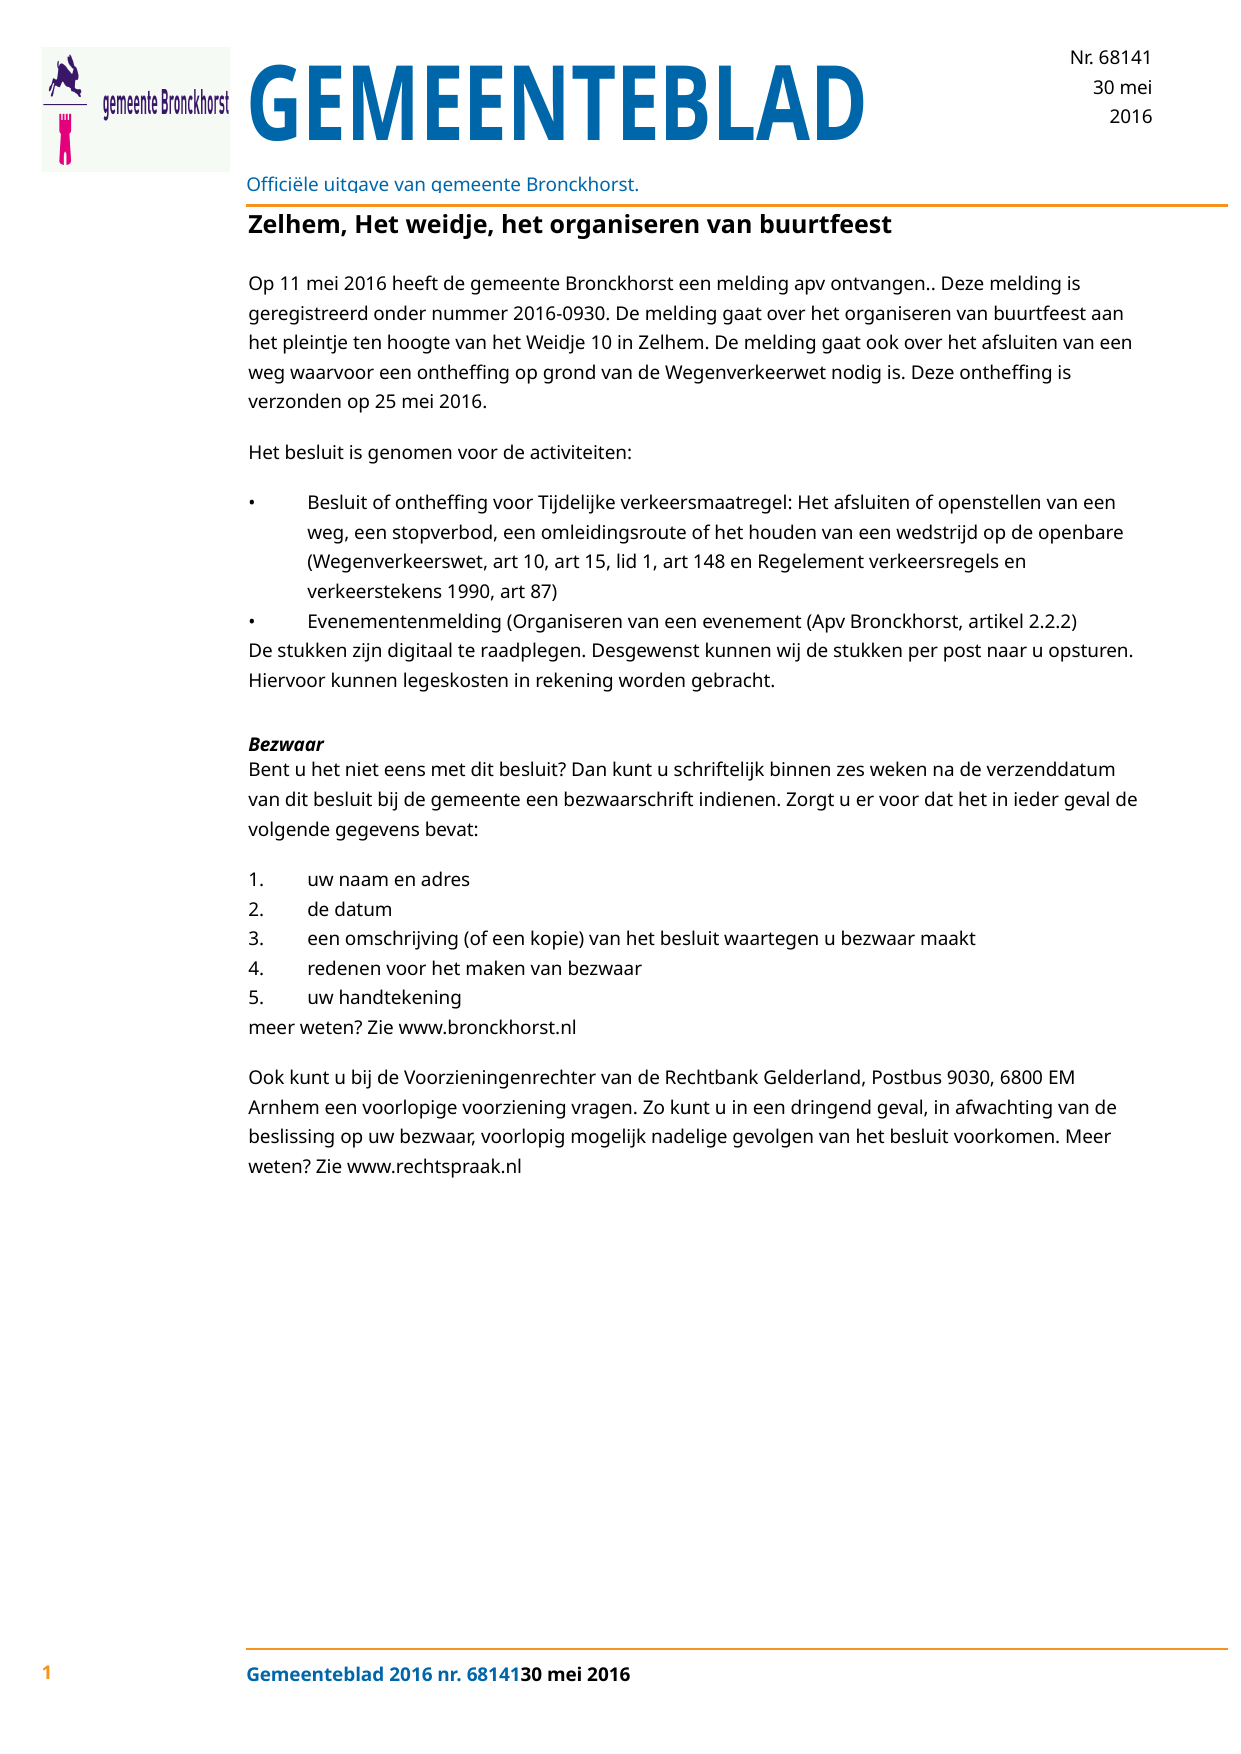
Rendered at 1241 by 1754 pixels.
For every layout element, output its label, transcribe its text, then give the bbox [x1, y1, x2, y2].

list Evenementenmelding (Organiseren van een evenement (Apv Bronckhorst, artikel 2.2.2) [248, 608, 1152, 633]
text Bezwaar [248, 731, 1152, 757]
list de datum [248, 896, 1152, 922]
text Het besluit is genomen voor de activiteiten: [248, 439, 1152, 465]
text Ook kunt u bij de Voorzieningenrechter van de Rechtbank Gelderland, Postbus 9030, 6800 EM Arnhem een voorlopige voorziening vragen. Zo kunt u in een dringend geval, in afwachting van de beslissing op uw bezwaar, voorlopig mogelijk nadelige gevolgen van het besluit voorkomen. Meer weten? Zie www.rechtspraak.nl [248, 1064, 1152, 1179]
list een omschrijving (of een kopie) van het besluit waartegen u bezwaar maakt [248, 925, 1152, 951]
list redenen voor het maken van bezwaar [248, 955, 1152, 981]
list Besluit of ontheffing voor Tijdelijke verkeersmaatregel: Het afsluiten of openstellen van een weg, een stopverbod, een omleidingsroute of het houden van een wedstrijd op de openbare (Wegenverkeerswet, art 10, art 15, lid 1, art 148 en Regelement verkeersregels en verkeerstekens 1990, art 87) [248, 489, 1152, 604]
picture [41, 47, 231, 172]
text Zelhem, Het weidje, het organiseren van buurtfeest [248, 207, 1152, 241]
text Op 11 mei 2016 heeft de gemeente Bronckhorst een melding apv ontvangen.. Deze melding is geregistreerd onder nummer 2016-0930. De melding gaat over het organiseren van buurtfeest aan het pleintje ten hoogte van het Weidje 10 in Zelhem. De melding gaat ook over het afsluiten van een weg waarvoor een ontheffing op grond van de Wegenverkeerwet nodig is. Deze ontheffing is verzonden op 25 mei 2016. [248, 270, 1152, 414]
list uw naam en adres [248, 866, 1152, 892]
text De stukken zijn digitaal te raadplegen. Desgewenst kunnen wij de stukken per post naar u opsturen. Hiervoor kunnen legeskosten in rekening worden gebracht. [248, 637, 1152, 693]
text Bent u het niet eens met dit besluit? Dan kunt u schriftelijk binnen zes weken na de verzenddatum van dit besluit bij de gemeente een bezwaarschrift indienen. Zorgt u er voor dat het in ieder geval de volgende gegevens bevat: [248, 757, 1152, 842]
text meer weten? Zie www.bronckhorst.nl [248, 1014, 1152, 1040]
list uw handtekening [248, 984, 1152, 1010]
